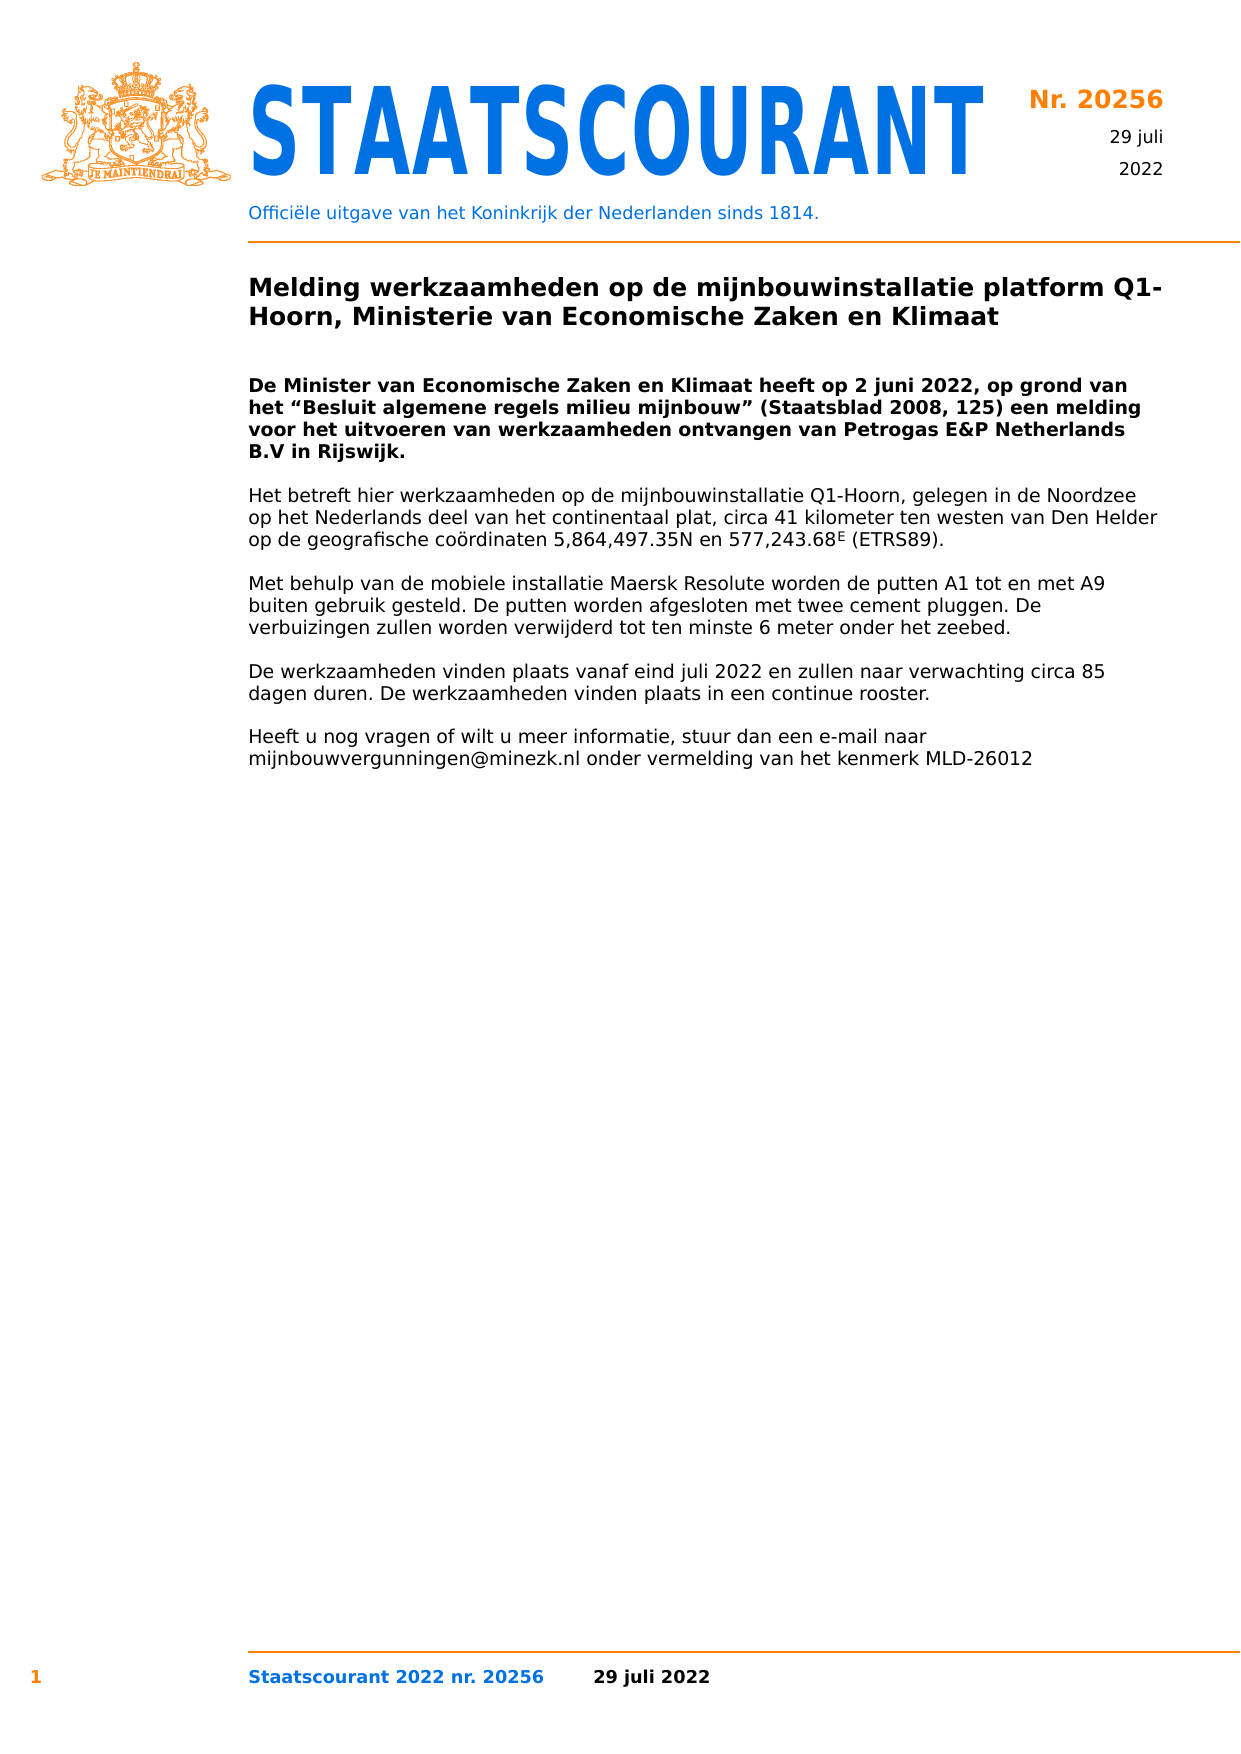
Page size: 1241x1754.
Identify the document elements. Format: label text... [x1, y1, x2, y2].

table_cell Officiële uitgave van het Koninkrijk der Nederlanden sinds 1814. [248, 203, 1240, 241]
table_cell 2022 [998, 153, 1240, 203]
subtitle Melding werkzaamheden op de mijnbouwinstallatie platform Q1-Hoorn, Ministerie van Economische Zaken en Klimaat [248, 273, 1163, 331]
text Het betreft hier werkzaamheden op de mijnbouwinstallatie Q1-Hoorn, gelegen in de Noordzee op het Nederlands deel van het continentaal plat, circa 41 kilometer ten westen van Den Helder op de geografische coördinaten 5,864,497.35N en 577,243.68E (ETRS89). [248, 485, 1163, 551]
table_header STAATSCOURANT [248, 62, 998, 203]
table_header Nr. 20256 [998, 62, 1240, 121]
text Met behulp van de mobiele installatie Maersk Resolute worden de putten A1 tot en met A9 buiten gebruik gesteld. De putten worden afgesloten met twee cement pluggen. De verbuizingen zullen worden verwijderd tot ten minste 6 meter onder het zeebed. [248, 573, 1163, 639]
text De werkzaamheden vinden plaats vanaf eind juli 2022 en zullen naar verwachting circa 85 dagen duren. De werkzaamheden vinden plaats in een continue rooster. [248, 661, 1163, 704]
picture [41, 62, 231, 186]
table_cell 29 juli [998, 121, 1240, 153]
table_header [25, 62, 248, 241]
text De Minister van Economische Zaken en Klimaat heeft op 2 juni 2022, op grond van het “Besluit algemene regels milieu mijnbouw” (Staatsblad 2008, 125) een melding voor het uitvoeren van werkzaamheden ontvangen van Petrogas E&P Netherlands B.V in Rijswijk. [248, 375, 1163, 463]
text Heeft u nog vragen of wilt u meer informatie, stuur dan een e-mail naar mijnbouwvergunningen@minezk.nl onder vermelding van het kenmerk MLD-26012 [248, 726, 1163, 770]
